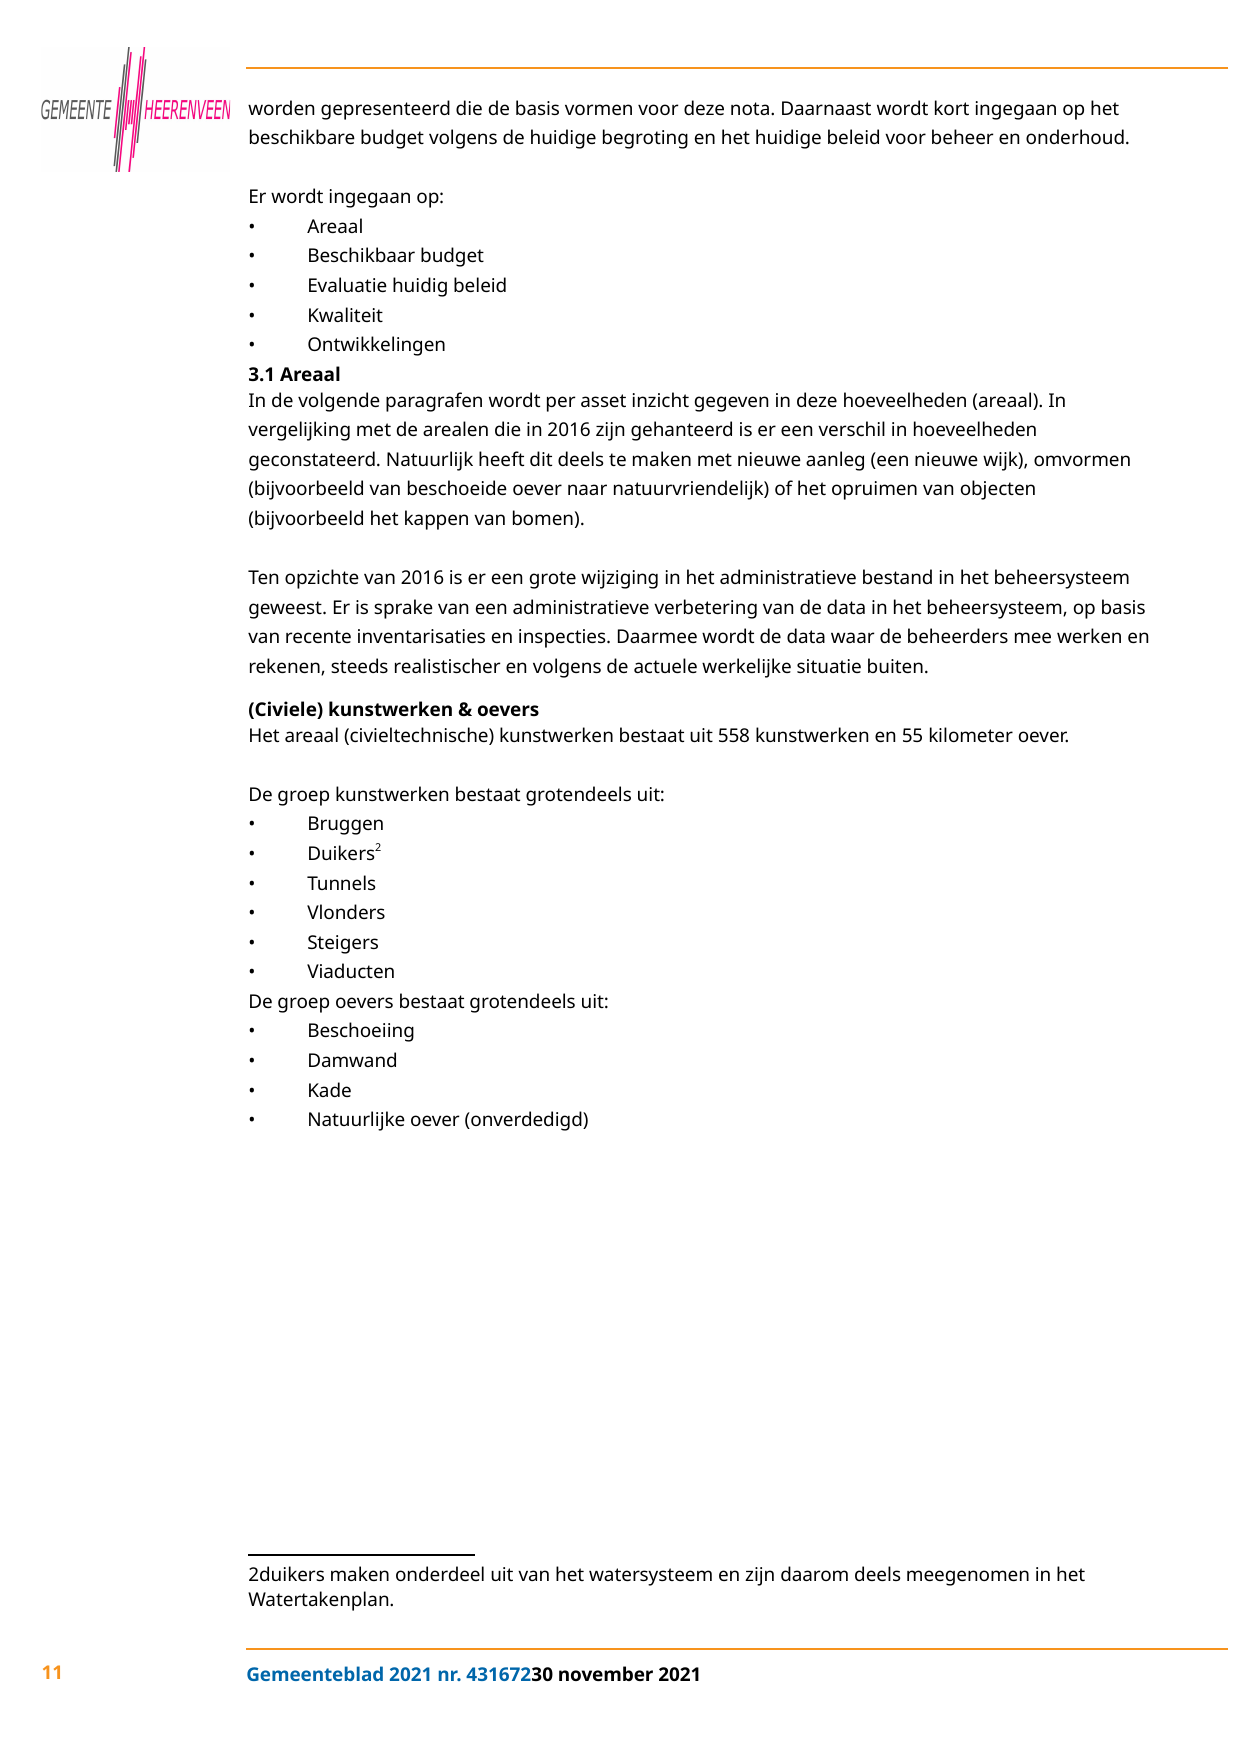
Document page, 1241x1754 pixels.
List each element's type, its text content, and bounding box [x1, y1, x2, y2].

list Areaal [248, 213, 1152, 239]
list Viaducten [248, 958, 1152, 984]
list Vlonders [248, 899, 1152, 925]
text (Civiele) kunstwerken & oevers [248, 696, 1152, 722]
list Beschoeiing [248, 1018, 1152, 1043]
list Tunnels [248, 870, 1152, 896]
list Damwand [248, 1047, 1152, 1073]
list Beschikbaar budget [248, 243, 1152, 268]
list Kade [248, 1077, 1152, 1103]
text Het areaal (civieltechnische) kunstwerken bestaat uit 558 kunstwerken en 55 kilometer oever. [248, 722, 1152, 748]
list Duikers [248, 840, 1152, 866]
text worden gepresenteerd die de basis vormen voor deze nota. Daarnaast wordt kort ingegaan op het beschikbare budget volgens de huidige begroting en het huidige beleid voor beheer en onderhoud. [248, 95, 1152, 150]
list Steigers [248, 929, 1152, 955]
list Kwaliteit [248, 302, 1152, 328]
text Er wordt ingegaan op: [248, 183, 1152, 209]
list Ontwikkelingen [248, 331, 1152, 357]
list Natuurlijke oever (onverdedigd) [248, 1106, 1152, 1132]
list Evaluatie huidig beleid [248, 272, 1152, 298]
text De groep oevers bestaat grotendeels uit: [248, 988, 1152, 1014]
text De groep kunstwerken bestaat grotendeels uit: [248, 781, 1152, 807]
text Ten opzichte van 2016 is er een grote wijziging in het administratieve bestand in het beheersysteem geweest. Er is sprake van een administratieve verbetering van de data in het beheersysteem, op basis van recente inventarisaties en inspecties. Daarmee wordt de data waar de beheerders mee werken en rekenen, steeds realistischer en volgens de actuele werkelijke situatie buiten. [248, 564, 1152, 679]
text In de volgende paragrafen wordt per asset inzicht gegeven in deze hoeveelheden (areaal). In vergelijking met de arealen die in 2016 zijn gehanteerd is er een verschil in hoeveelheden geconstateerd. Natuurlijk heeft dit deels te maken met nieuwe aanleg (een nieuwe wijk), omvormen (bijvoorbeeld van beschoeide oever naar natuurvriendelijk) of het opruimen van objecten (bijvoorbeeld het kappen van bomen). [248, 387, 1152, 531]
text 3.1 Areaal [248, 361, 1152, 387]
list duikers maken onderdeel uit van het watersysteem en zijn daarom deels meegenomen in het Watertakenplan. [248, 1561, 1152, 1612]
list Bruggen [248, 811, 1152, 836]
picture [41, 47, 231, 172]
